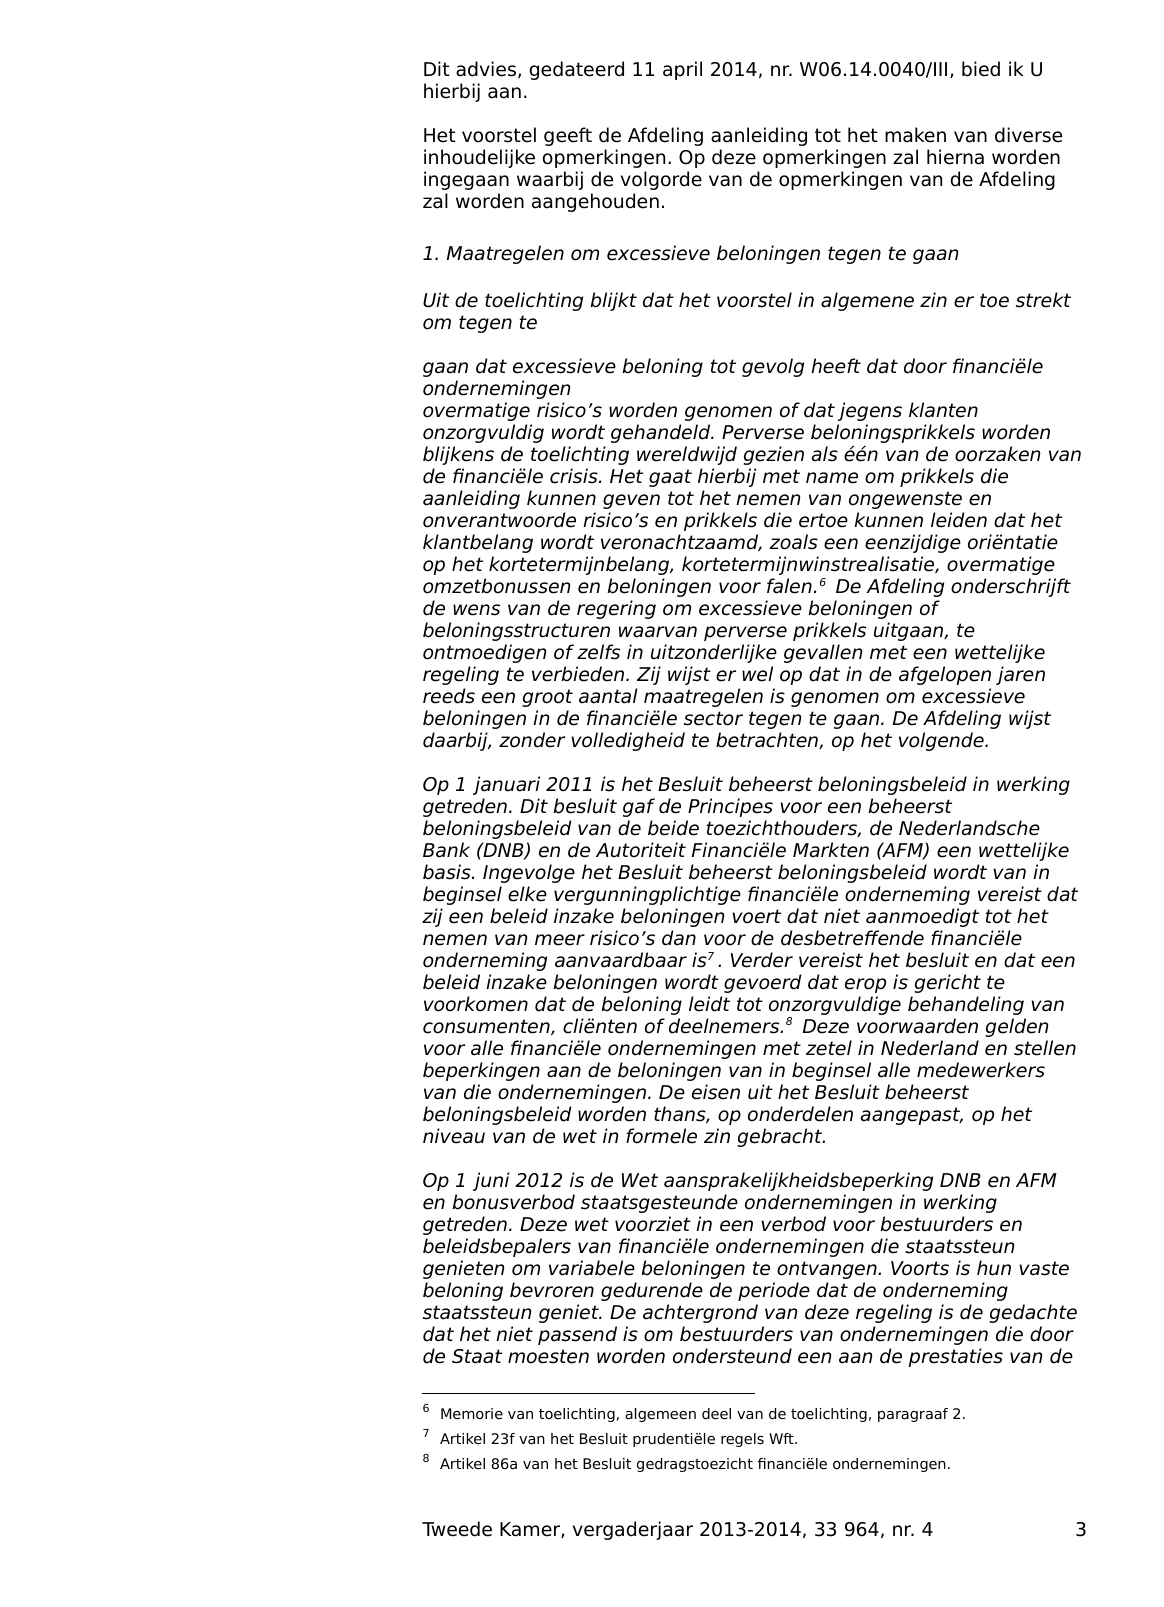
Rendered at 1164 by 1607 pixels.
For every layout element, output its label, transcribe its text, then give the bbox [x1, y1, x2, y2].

text Dit advies, gedateerd 11 april 2014, nr. W06.14.0040/III, bied ik U hierbij aan. [422, 59, 1087, 103]
text Op 1 januari 2011 is het Besluit beheerst beloningsbeleid in werking getreden. Dit besluit gaf de Principes voor een beheerst beloningsbeleid van de beide toezichthouders, de Nederlandsche Bank (DNB) en de Autoriteit Financiële Markten (AFM) een wettelijke basis. Ingevolge het Besluit beheerst beloningsbeleid wordt van in beginsel elke vergunningplichtige financiële onderneming vereist dat zij een beleid inzake beloningen voert dat niet aanmoedigt tot het nemen van meer risico’s dan voor de desbetreffende financiële onderneming aanvaardbaar is. Verder vereist het besluit en dat een beleid inzake beloningen wordt gevoerd dat erop is gericht te voorkomen dat de beloning leidt tot onzorgvuldige behandeling van consumenten, cliënten of deelnemers. Deze voorwaarden gelden voor alle financiële ondernemingen met zetel in Nederland en stellen beperkingen aan de beloningen van in beginsel alle medewerkers van die ondernemingen. De eisen uit het Besluit beheerst beloningsbeleid worden thans, op onderdelen aangepast, op het niveau van de wet in formele zin gebracht. [422, 774, 1087, 1148]
text Artikel 23f van het Besluit prudentiële regels Wft. [422, 1427, 1087, 1449]
text Op 1 juni 2012 is de Wet aansprakelijkheidsbeperking DNB en AFM en bonusverbod staatsgesteunde ondernemingen in werking getreden. Deze wet voorziet in een verbod voor bestuurders en beleidsbepalers van financiële ondernemingen die staatssteun genieten om variabele beloningen te ontvangen. Voorts is hun vaste beloning bevroren gedurende de periode dat de onderneming staatssteun geniet. De achtergrond van deze regeling is de gedachte dat het niet passend is om bestuurders van ondernemingen die door de Staat moesten worden ondersteund een aan de prestaties van de [422, 1170, 1087, 1368]
text Het voorstel geeft de Afdeling aanleiding tot het maken van diverse inhoudelijke opmerkingen. Op deze opmerkingen zal hierna worden ingegaan waarbij de volgorde van de opmerkingen van de Afdeling zal worden aangehouden. [422, 125, 1087, 213]
text Memorie van toelichting, algemeen deel van de toelichting, paragraaf 2. [422, 1402, 1087, 1424]
subtitle 1. Maatregelen om excessieve beloningen tegen te gaan [422, 243, 1087, 265]
text overmatige risico’s worden genomen of dat jegens klanten onzorgvuldig wordt gehandeld. Perverse beloningsprikkels worden blijkens de toelichting wereldwijd gezien als één van de oorzaken van de financiële crisis. Het gaat hierbij met name om prikkels die aanleiding kunnen geven tot het nemen van ongewenste en onverantwoorde risico’s en prikkels die ertoe kunnen leiden dat het klantbelang wordt veronachtzaamd, zoals een eenzijdige oriëntatie op het kortetermijnbelang, kortetermijnwinstrealisatie, overmatige omzetbonussen en beloningen voor falen. De Afdeling onderschrijft de wens van de regering om excessieve beloningen of beloningsstructuren waarvan perverse prikkels uitgaan, te ontmoedigen of zelfs in uitzonderlijke gevallen met een wettelijke regeling te verbieden. Zij wijst er wel op dat in de afgelopen jaren reeds een groot aantal maatregelen is genomen om excessieve beloningen in de financiële sector tegen te gaan. De Afdeling wijst daarbij, zonder volledigheid te betrachten, op het volgende. [422, 400, 1087, 752]
text Artikel 86a van het Besluit gedragstoezicht financiële ondernemingen. [422, 1452, 1087, 1474]
text gaan dat excessieve beloning tot gevolg heeft dat door financiële ondernemingen [422, 356, 1087, 400]
subtitle Uit de toelichting blijkt dat het voorstel in algemene zin er toe strekt om tegen te [422, 290, 1087, 334]
